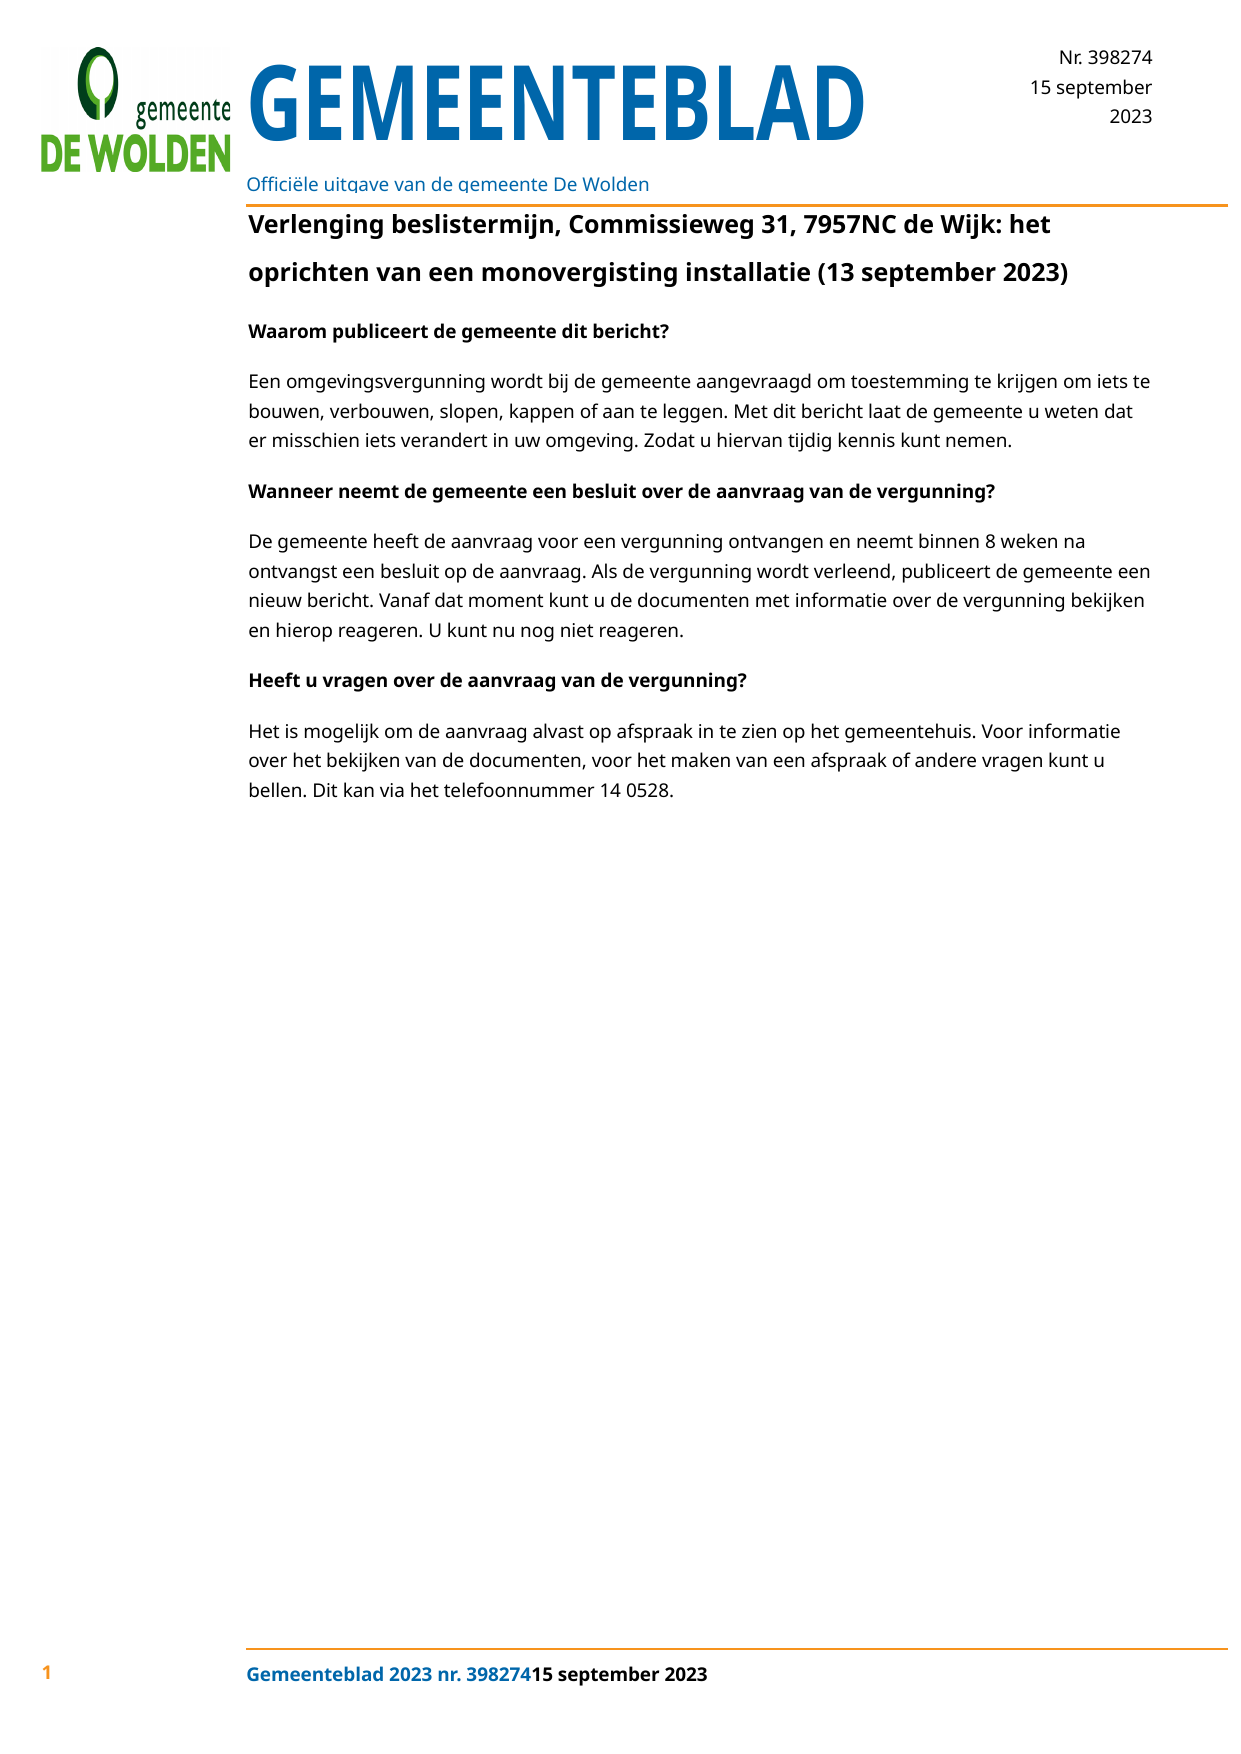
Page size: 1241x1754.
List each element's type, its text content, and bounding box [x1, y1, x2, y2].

text Heeft u vragen over de aanvraag van de vergunning? [248, 667, 1152, 693]
text Het is mogelijk om de aanvraag alvast op afspraak in te zien op het gemeentehuis. Voor informatie over het bekijken van de documenten, voor het maken van een afspraak of andere vragen kunt u bellen. Dit kan via het telefoonnummer 14 0528. [248, 718, 1152, 803]
text Wanneer neemt de gemeente een besluit over de aanvraag van de vergunning? [248, 478, 1152, 504]
picture [41, 47, 231, 172]
text Waarom publiceert de gemeente dit bericht? [248, 318, 1152, 344]
text De gemeente heeft de aanvraag voor een vergunning ontvangen en neemt binnen 8 weken na ontvangst een besluit op de aanvraag. Als de vergunning wordt verleend, publiceert de gemeente een nieuw bericht. Vanaf dat moment kunt u de documenten met informatie over de vergunning bekijken en hierop reageren. U kunt nu nog niet reageren. [248, 528, 1152, 643]
text Verlenging beslistermijn, Commissieweg 31, 7957NC de Wijk: het oprichten van een monovergisting installatie (13 september 2023) [248, 207, 1152, 288]
text Een omgevingsvergunning wordt bij de gemeente aangevraagd om toestemming te krijgen om iets te bouwen, verbouwen, slopen, kappen of aan te leggen. Met dit bericht laat de gemeente u weten dat er misschien iets verandert in uw omgeving. Zodat u hiervan tijdig kennis kunt nemen. [248, 368, 1152, 453]
